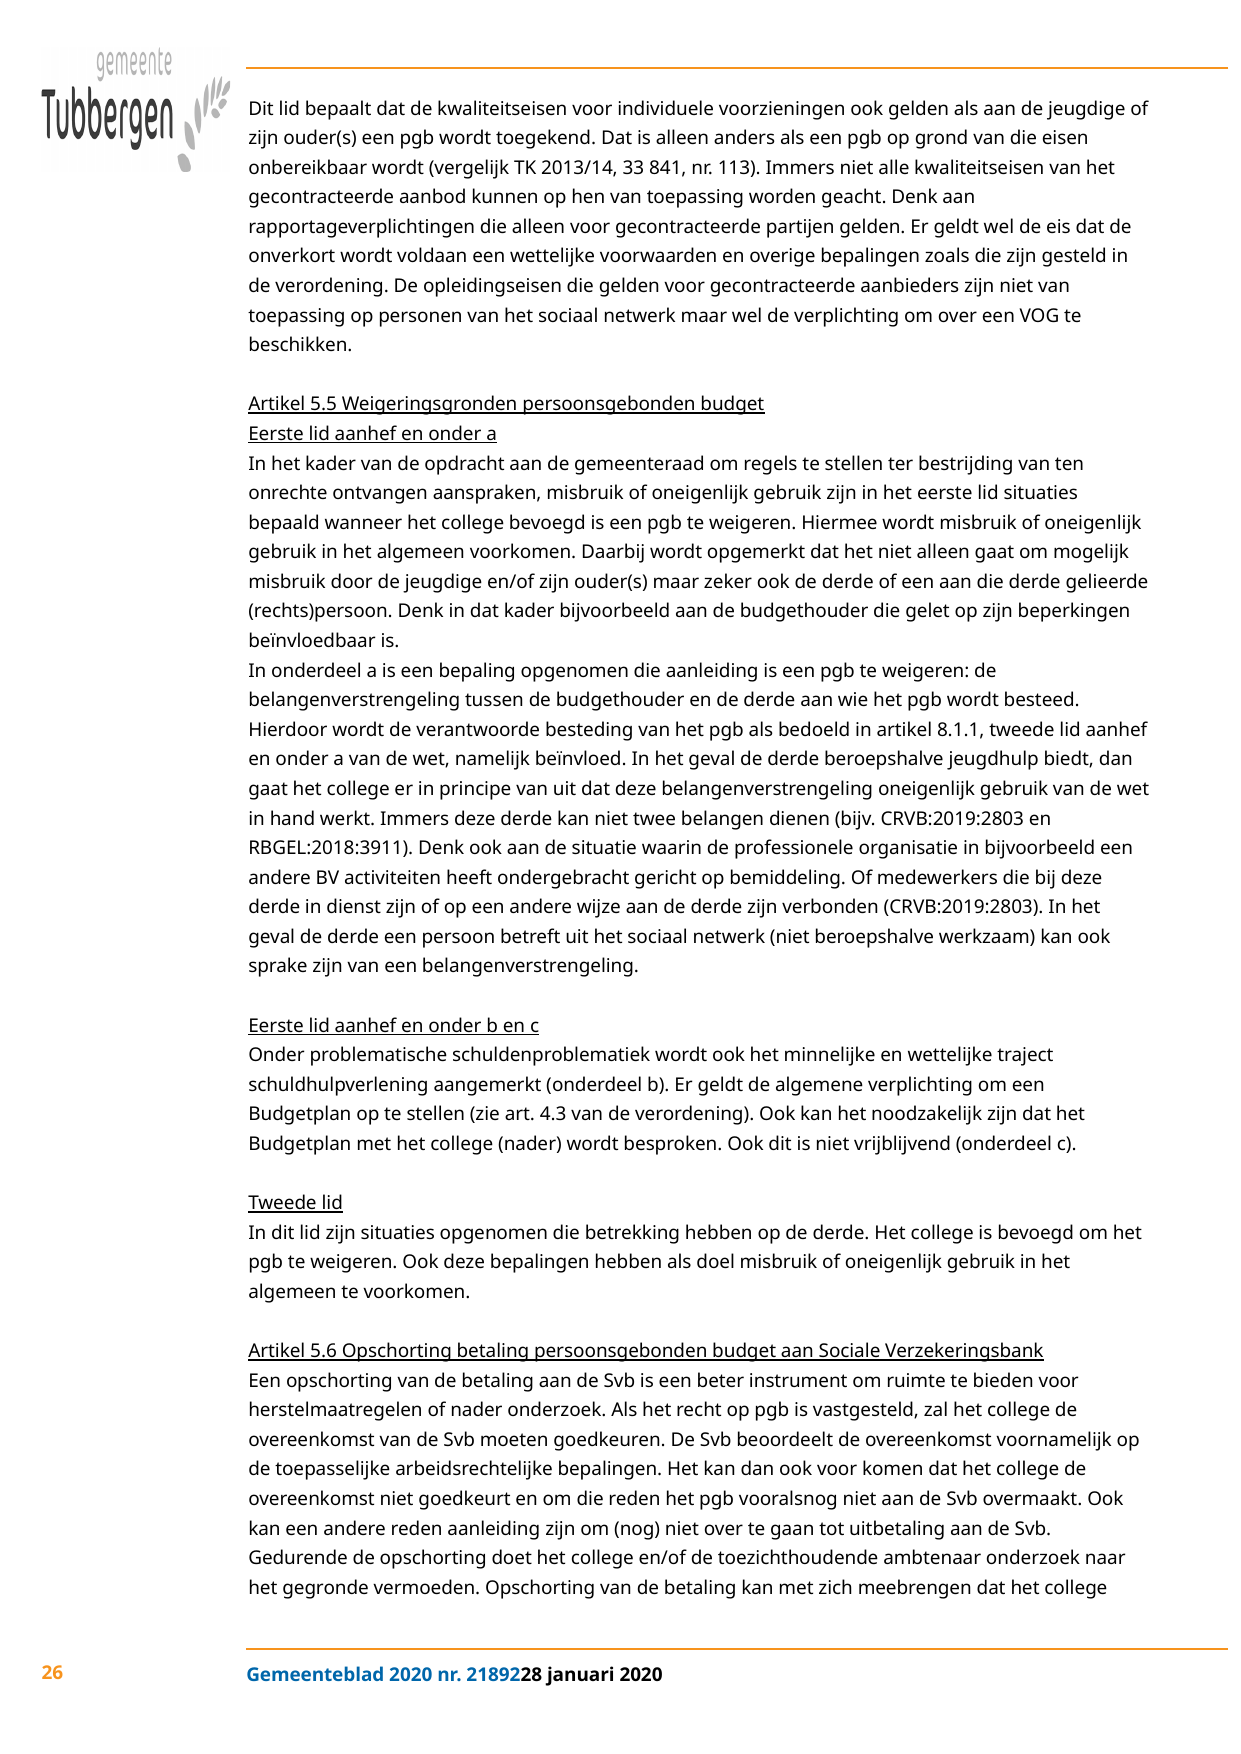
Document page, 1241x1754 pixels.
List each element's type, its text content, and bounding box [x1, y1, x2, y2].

text In het kader van de opdracht aan de gemeenteraad om regels te stellen ter bestrijding van ten onrechte ontvangen aanspraken, misbruik of oneigenlijk gebruik zijn in het eerste lid situaties bepaald wanneer het college bevoegd is een pgb te weigeren. Hiermee wordt misbruik of oneigenlijk gebruik in het algemeen voorkomen. Daarbij wordt opgemerkt dat het niet alleen gaat om mogelijk misbruik door de jeugdige en/of zijn ouder(s) maar zeker ook de derde of een aan die derde gelieerde (rechts)persoon. Denk in dat kader bijvoorbeeld aan de budgethouder die gelet op zijn beperkingen beïnvloedbaar is. [248, 450, 1152, 653]
text In onderdeel a is een bepaling opgenomen die aanleiding is een pgb te weigeren: de belangenverstrengeling tussen de budgethouder en de derde aan wie het pgb wordt besteed. Hierdoor wordt de verantwoorde besteding van het pgb als bedoeld in artikel 8.1.1, tweede lid aanhef en onder a van de wet, namelijk beïnvloed. In het geval de derde beroepshalve jeugdhulp biedt, dan gaat het college er in principe van uit dat deze belangenverstrengeling oneigenlijk gebruik van de wet in hand werkt. Immers deze derde kan niet twee belangen dienen (bijv. CRVB:2019:2803 en RBGEL:2018:3911). Denk ook aan de situatie waarin de professionele organisatie in bijvoorbeeld een andere BV activiteiten heeft ondergebracht gericht op bemiddeling. Of medewerkers die bij deze derde in dienst zijn of op een andere wijze aan de derde zijn verbonden (CRVB:2019:2803). In het geval de derde een persoon betreft uit het sociaal netwerk (niet beroepshalve werkzaam) kan ook sprake zijn van een belangenverstrengeling. [248, 657, 1152, 978]
text Eerste lid aanhef en onder a [248, 420, 1152, 446]
picture [41, 47, 231, 172]
text Dit lid bepaalt dat de kwaliteitseisen voor individuele voorzieningen ook gelden als aan de jeugdige of zijn ouder(s) een pgb wordt toegekend. Dat is alleen anders als een pgb op grond van die eisen onbereikbaar wordt (vergelijk TK 2013/14, 33 841, nr. 113). Immers niet alle kwaliteitseisen van het gecontracteerde aanbod kunnen op hen van toepassing worden geacht. Denk aan rapportageverplichtingen die alleen voor gecontracteerde partijen gelden. Er geldt wel de eis dat de onverkort wordt voldaan een wettelijke voorwaarden en overige bepalingen zoals die zijn gesteld in de verordening. De opleidingseisen die gelden voor gecontracteerde aanbieders zijn niet van toepassing op personen van het sociaal netwerk maar wel de verplichting om over een VOG te beschikken. [248, 95, 1152, 357]
text In dit lid zijn situaties opgenomen die betrekking hebben op de derde. Het college is bevoegd om het pgb te weigeren. Ook deze bepalingen hebben als doel misbruik of oneigenlijk gebruik in het algemeen te voorkomen. [248, 1219, 1152, 1304]
text Artikel 5.6 Opschorting betaling persoonsgebonden budget aan Sociale Verzekeringsbank [248, 1337, 1152, 1363]
text Tweede lid [248, 1189, 1152, 1215]
text Artikel 5.5 Weigeringsgronden persoonsgebonden budget [248, 391, 1152, 416]
text Een opschorting van de betaling aan de Svb is een beter instrument om ruimte te bieden voor herstelmaatregelen of nader onderzoek. Als het recht op pgb is vastgesteld, zal het college de overeenkomst van de Svb moeten goedkeuren. De Svb beoordeelt de overeenkomst voornamelijk op de toepasselijke arbeidsrechtelijke bepalingen. Het kan dan ook voor komen dat het college de overeenkomst niet goedkeurt en om die reden het pgb vooralsnog niet aan de Svb overmaakt. Ook kan een andere reden aanleiding zijn om (nog) niet over te gaan tot uitbetaling aan de Svb. Gedurende de opschorting doet het college en/of de toezichthoudende ambtenaar onderzoek naar het gegronde vermoeden. Opschorting van de betaling kan met zich meebrengen dat het college [248, 1367, 1152, 1600]
text Eerste lid aanhef en onder b en c [248, 1012, 1152, 1038]
text Onder problematische schuldenproblematiek wordt ook het minnelijke en wettelijke traject schuldhulpverlening aangemerkt (onderdeel b). Er geldt de algemene verplichting om een Budgetplan op te stellen (zie art. 4.3 van de verordening). Ook kan het noodzakelijk zijn dat het Budgetplan met het college (nader) wordt besproken. Ook dit is niet vrijblijvend (onderdeel c). [248, 1041, 1152, 1156]
